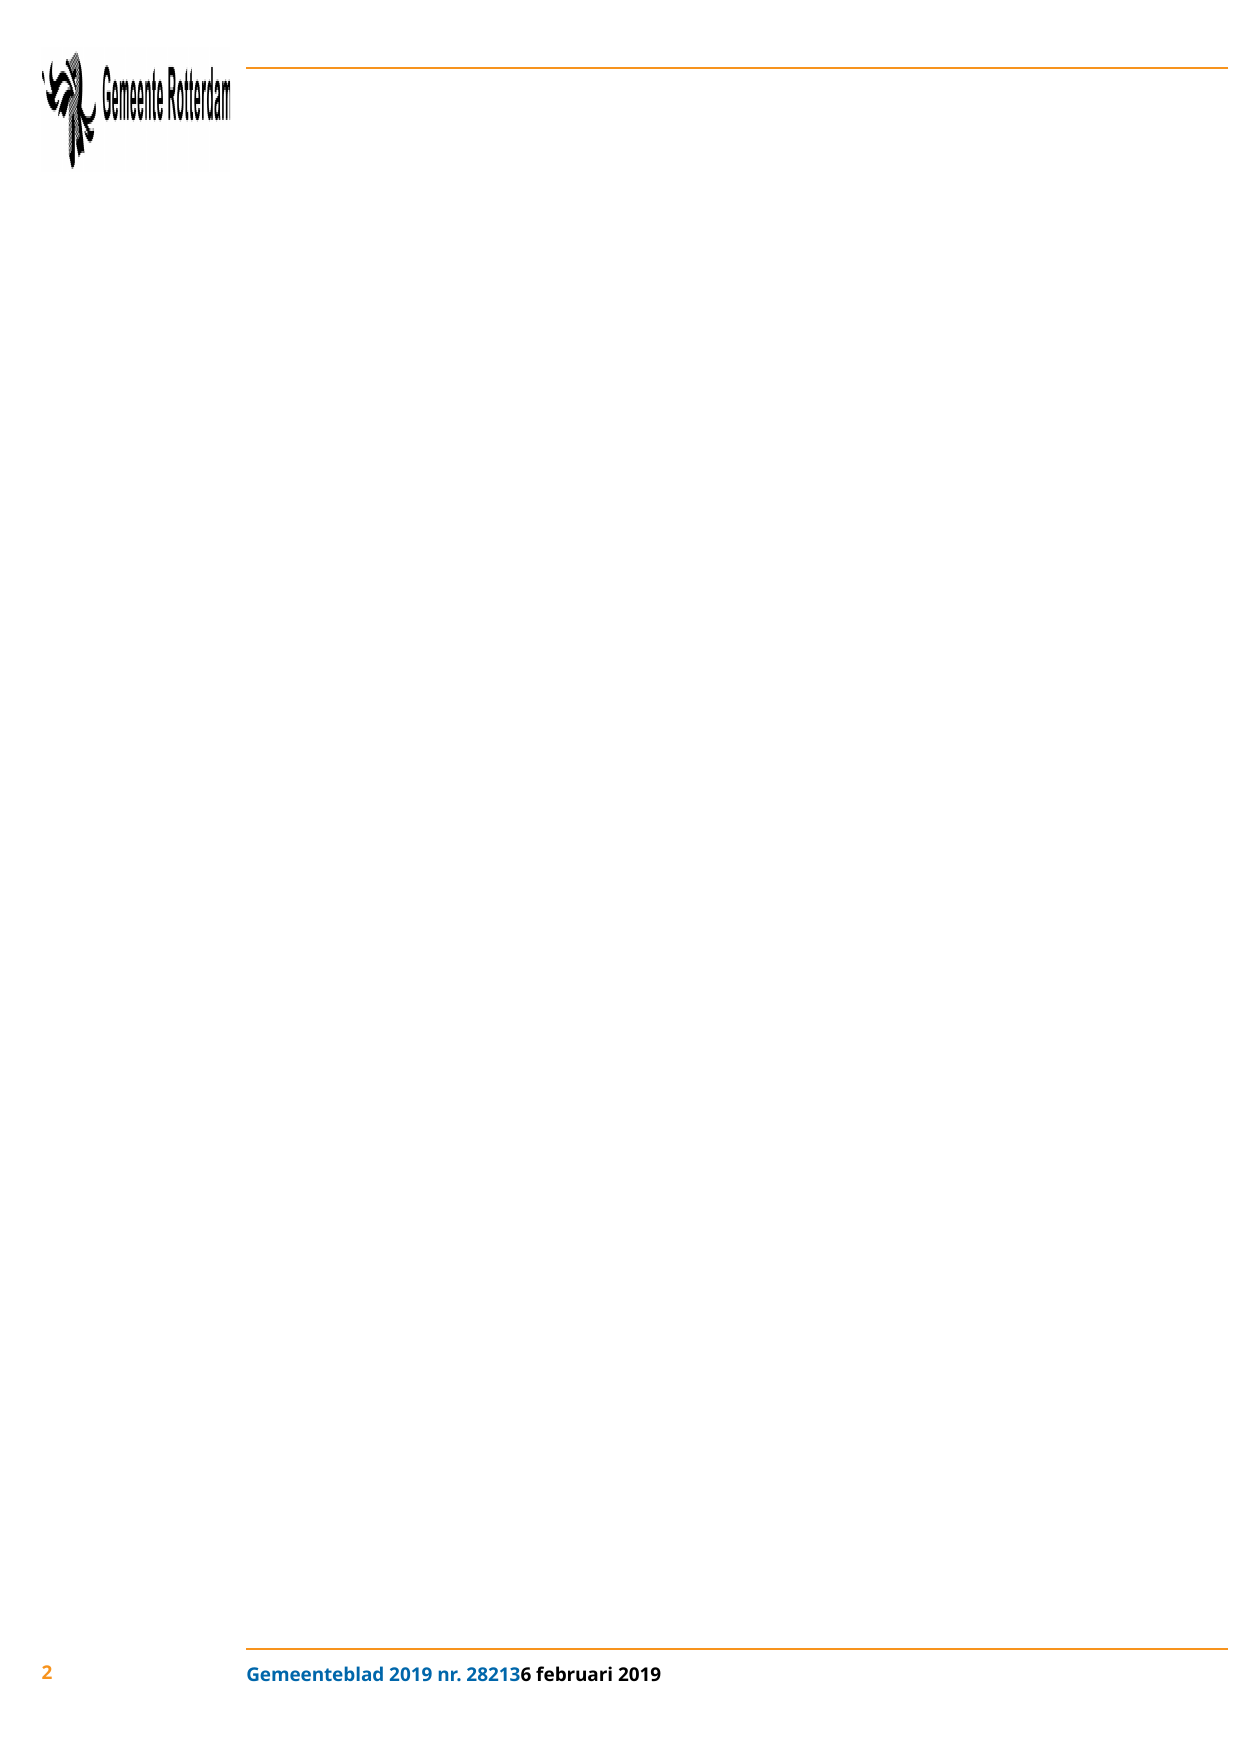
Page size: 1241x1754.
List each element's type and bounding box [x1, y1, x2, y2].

picture [41, 47, 231, 172]
